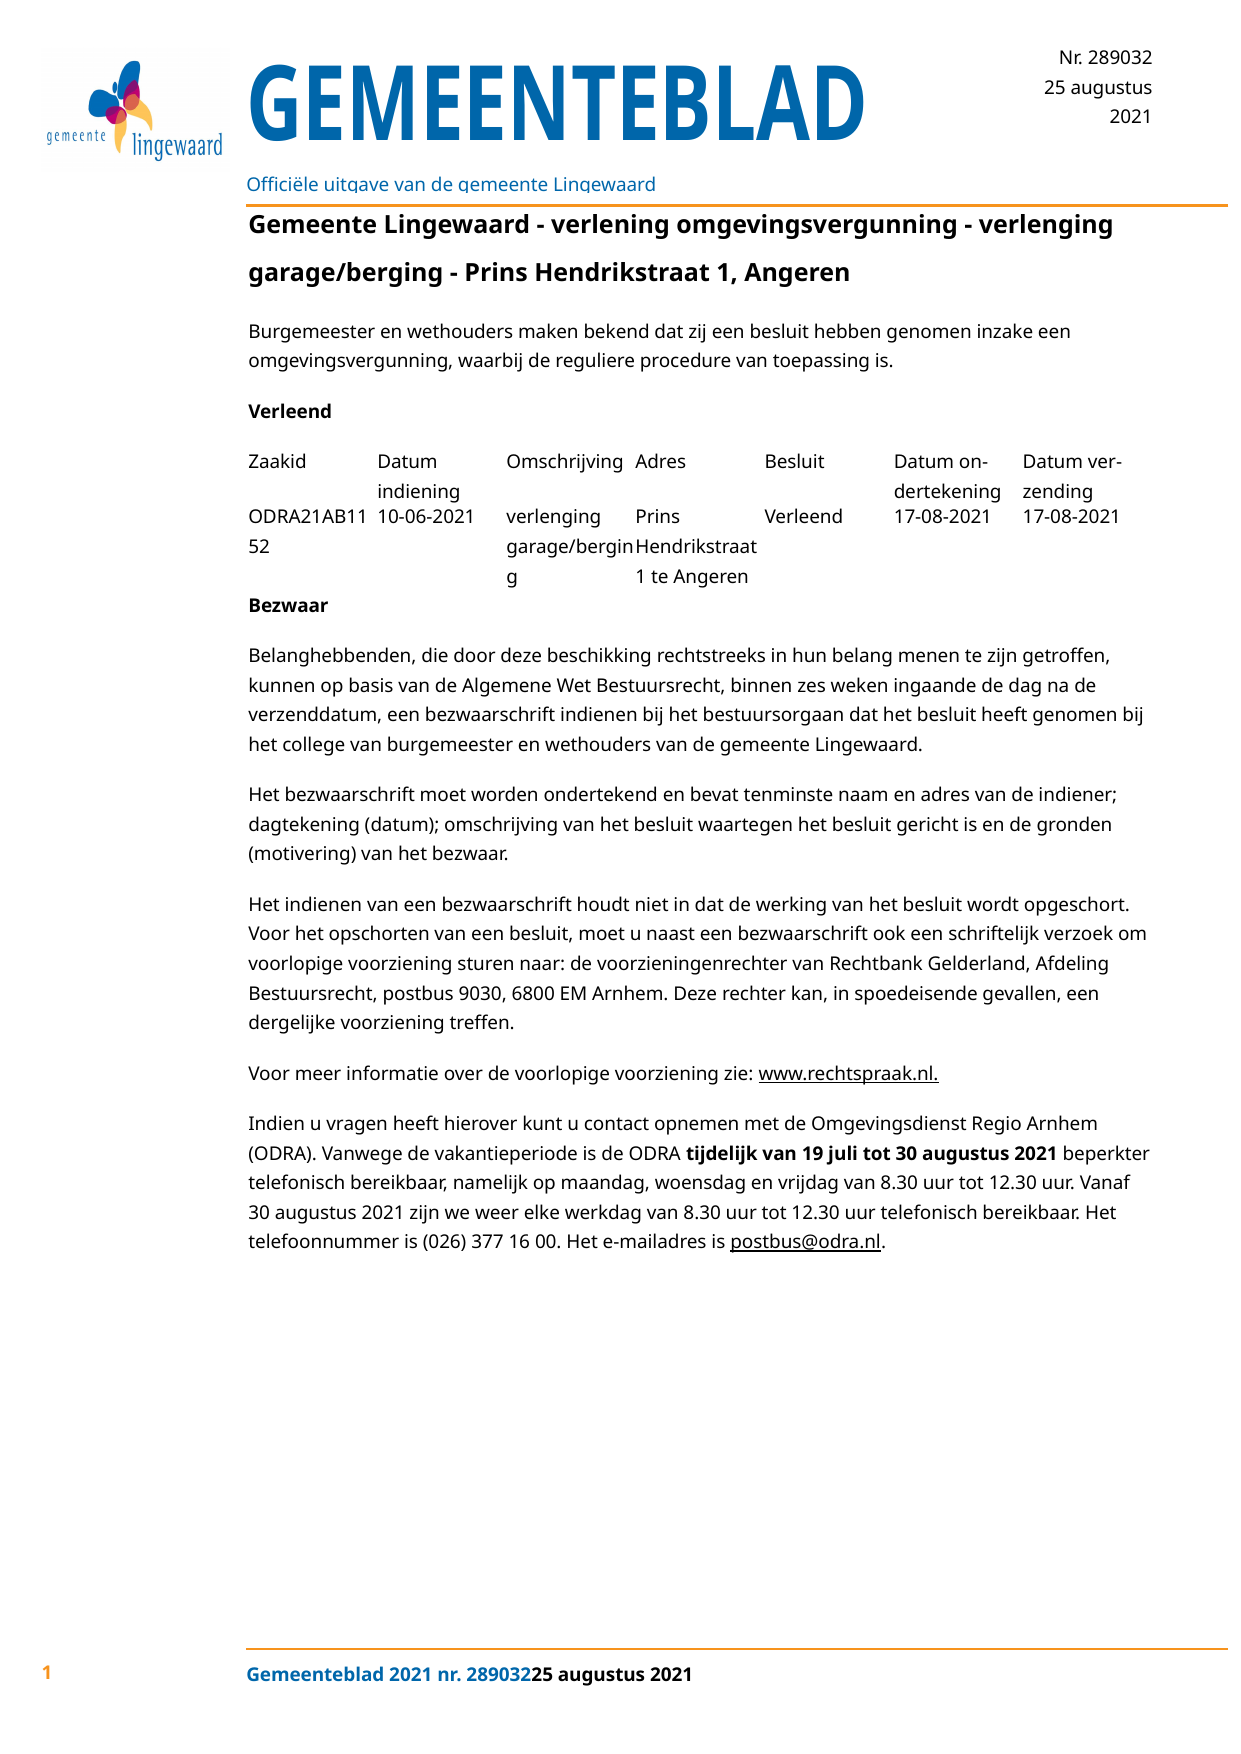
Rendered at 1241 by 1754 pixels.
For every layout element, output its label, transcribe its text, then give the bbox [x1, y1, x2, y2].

table_cell 10-06-2021 [377, 504, 506, 589]
table_header Besluit [764, 449, 893, 504]
text Het bezwaarschrift moet worden ondertekend en bevat tenminste naam en adres van de indiener; dagtekening (datum); omschrijving van het besluit waartegen het besluit gericht is en de gronden (motivering) van het bezwaar. [248, 781, 1152, 866]
table_cell Prins Hendrikstraat 1 te Angeren [635, 504, 764, 589]
picture [41, 47, 231, 172]
text Het indienen van een bezwaarschrift houdt niet in dat de werking van het besluit wordt opgeschort. Voor het opschorten van een besluit, moet u naast een bezwaarschrift ook een schriftelijk verzoek om voorlopige voorziening sturen naar: de voorzieningenrechter van Rechtbank Gelderland, Afdeling Bestuursrecht, postbus 9030, 6800 EM Arnhem. Deze rechter kan, in spoedeisende gevallen, een dergelijke voorziening treffen. [248, 891, 1152, 1035]
text Burgemeester en wethouders maken bekend dat zij een besluit hebben genomen inzake een omgevingsvergunning, waarbij de reguliere procedure van toepassing is. [248, 318, 1152, 373]
text Verleend [248, 398, 1152, 424]
table_header Datum indiening [377, 449, 506, 504]
table_cell Verleend [764, 504, 893, 589]
table_header Omschrijving [506, 449, 635, 504]
table_cell 17-08-2021 [894, 504, 1022, 589]
text Belanghebbenden, die door deze beschikking rechtstreeks in hun belang menen te zijn getroffen, kunnen op basis van de Algemene Wet Bestuursrecht, binnen zes weken ingaande de dag na de verzenddatum, een bezwaarschrift indienen bij het bestuursorgaan dat het besluit heeft genomen bij het college van burgemeester en wethouders van de gemeente Lingewaard. [248, 642, 1152, 757]
text Gemeente Lingewaard - verlening omgevingsvergunning - verlenging garage/berging - Prins Hendrikstraat 1, Angeren [248, 207, 1152, 288]
table_cell ODRA21AB1152 [248, 504, 377, 589]
table_header Datum on-dertekening [894, 449, 1022, 504]
table_header Zaakid [248, 449, 377, 504]
table_header Datum ver-zending [1023, 449, 1152, 504]
text Indien u vragen heeft hierover kunt u contact opnemen met de Omgevingsdienst Regio Arnhem (ODRA). Vanwege de vakantieperiode is de ODRA tijdelijk van 19 juli tot 30 augustus 2021 beperkter telefonisch bereikbaar, namelijk op maandag, woensdag en vrijdag van 8.30 uur tot 12.30 uur. Vanaf 30 augustus 2021 zijn we weer elke werkdag van 8.30 uur tot 12.30 uur telefonisch bereikbaar. Het telefoonnummer is (026) 377 16 00. Het e-mailadres is postbus@odra.nl. [248, 1110, 1152, 1254]
table_cell 17-08-2021 [1023, 504, 1152, 589]
text Voor meer informatie over de voorlopige voorziening zie: www.rechtspraak.nl. [248, 1060, 1152, 1086]
table_cell verlenging garage/berging [506, 504, 635, 589]
table_header Adres [635, 449, 764, 504]
text Bezwaar [248, 592, 1152, 618]
